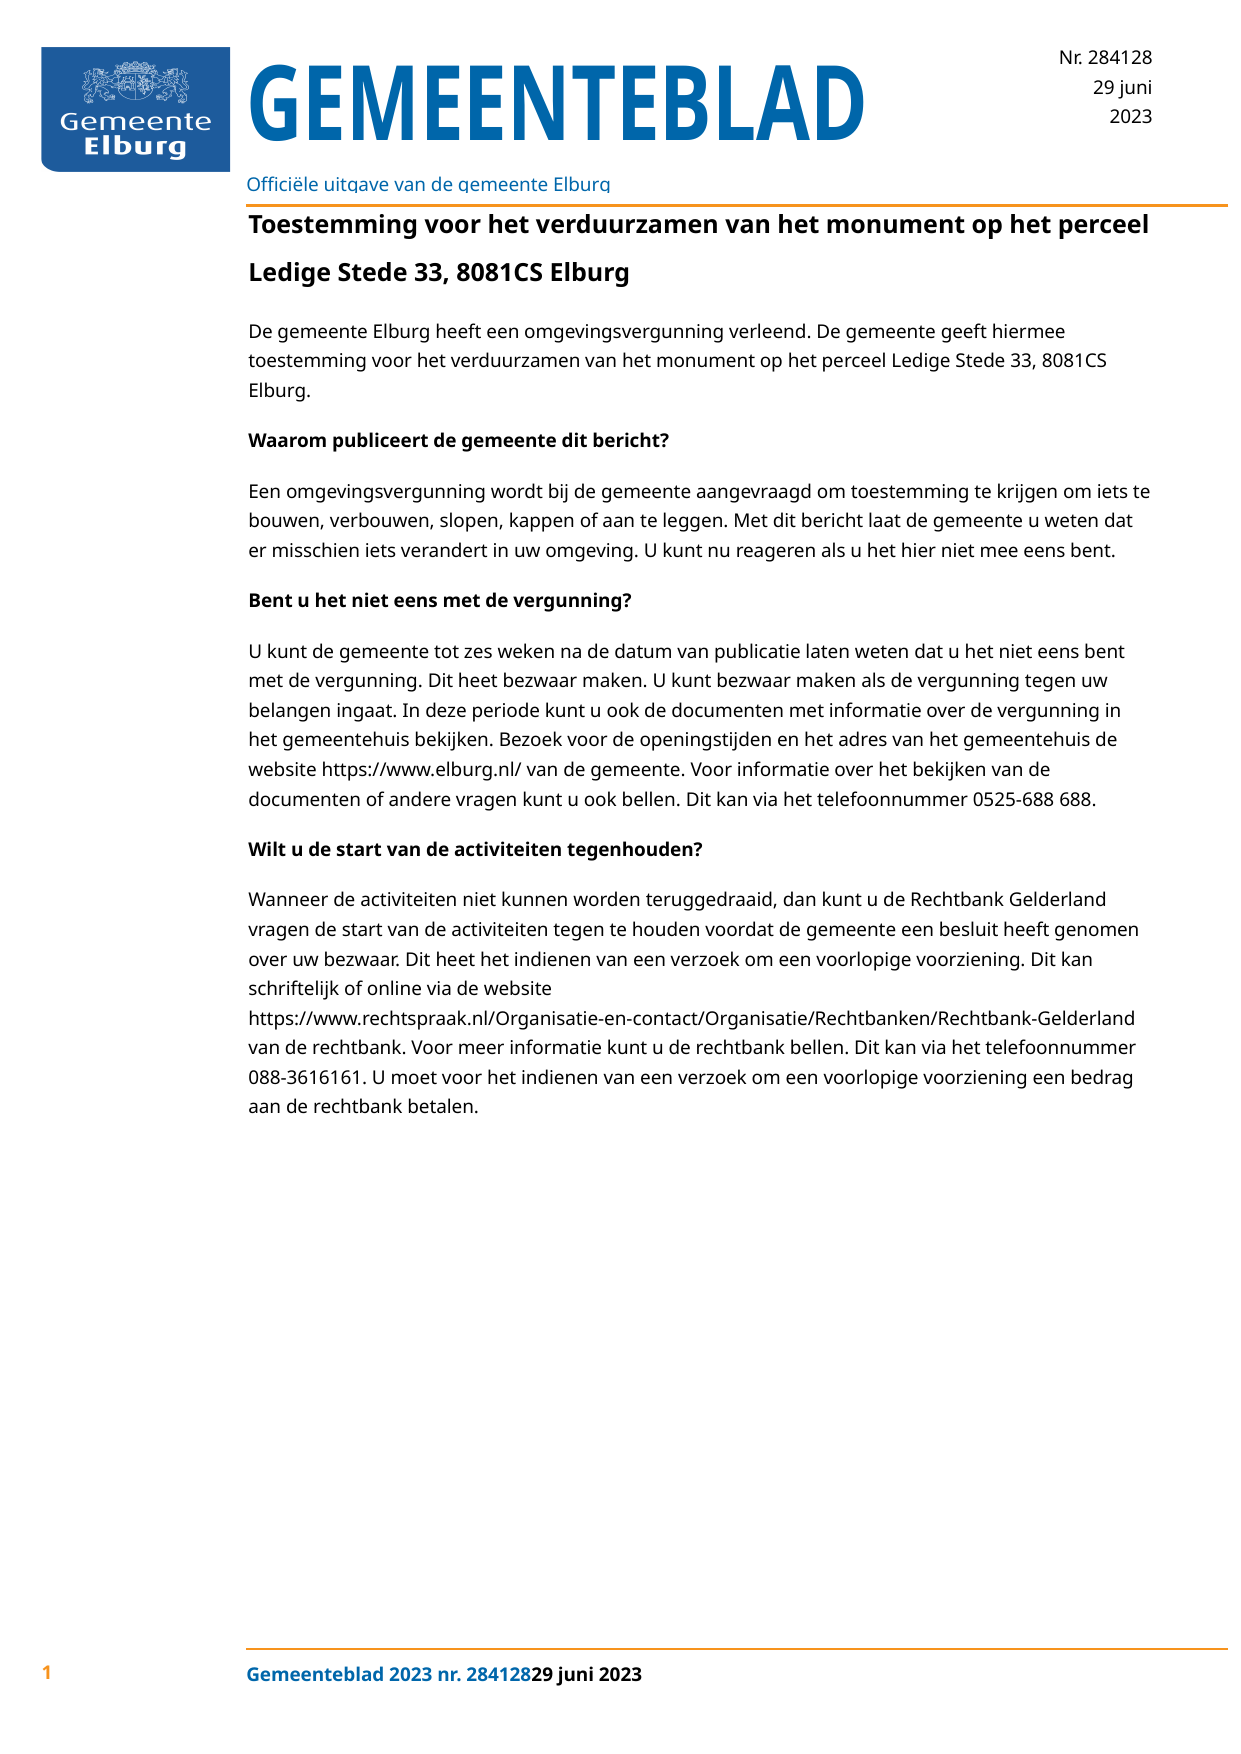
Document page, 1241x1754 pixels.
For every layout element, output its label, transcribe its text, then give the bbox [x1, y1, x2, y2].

text Bent u het niet eens met de vergunning? [248, 587, 1152, 613]
picture [41, 47, 231, 172]
text Toestemming voor het verduurzamen van het monument op het perceel Ledige Stede 33, 8081CS Elburg [248, 207, 1152, 288]
text Waarom publiceert de gemeente dit bericht? [248, 427, 1152, 453]
text U kunt de gemeente tot zes weken na de datum van publicatie laten weten dat u het niet eens bent met de vergunning. Dit heet bezwaar maken. U kunt bezwaar maken als de vergunning tegen uw belangen ingaat. In deze periode kunt u ook de documenten met informatie over de vergunning in het gemeentehuis bekijken. Bezoek voor de openingstijden en het adres van het gemeentehuis de website https://www.elburg.nl/ van de gemeente. Voor informatie over het bekijken van de documenten of andere vragen kunt u ook bellen. Dit kan via het telefoonnummer 0525-688 688. [248, 638, 1152, 812]
text Een omgevingsvergunning wordt bij de gemeente aangevraagd om toestemming te krijgen om iets te bouwen, verbouwen, slopen, kappen of aan te leggen. Met dit bericht laat de gemeente u weten dat er misschien iets verandert in uw omgeving. U kunt nu reageren als u het hier niet mee eens bent. [248, 478, 1152, 563]
text De gemeente Elburg heeft een omgevingsvergunning verleend. De gemeente geeft hiermee toestemming voor het verduurzamen van het monument op het perceel Ledige Stede 33, 8081CS Elburg. [248, 318, 1152, 403]
text Wanneer de activiteiten niet kunnen worden teruggedraaid, dan kunt u de Rechtbank Gelderland vragen de start van de activiteiten tegen te houden voordat de gemeente een besluit heeft genomen over uw bezwaar. Dit heet het indienen van een verzoek om een voorlopige voorziening. Dit kan schriftelijk of online via de website https://www.rechtspraak.nl/Organisatie-en-contact/Organisatie/Rechtbanken/Rechtbank-Gelderland van de rechtbank. Voor meer informatie kunt u de rechtbank bellen. Dit kan via het telefoonnummer 088-3616161. U moet voor het indienen van een verzoek om een voorlopige voorziening een bedrag aan de rechtbank betalen. [248, 887, 1152, 1119]
text Wilt u de start van de activiteiten tegenhouden? [248, 836, 1152, 862]
